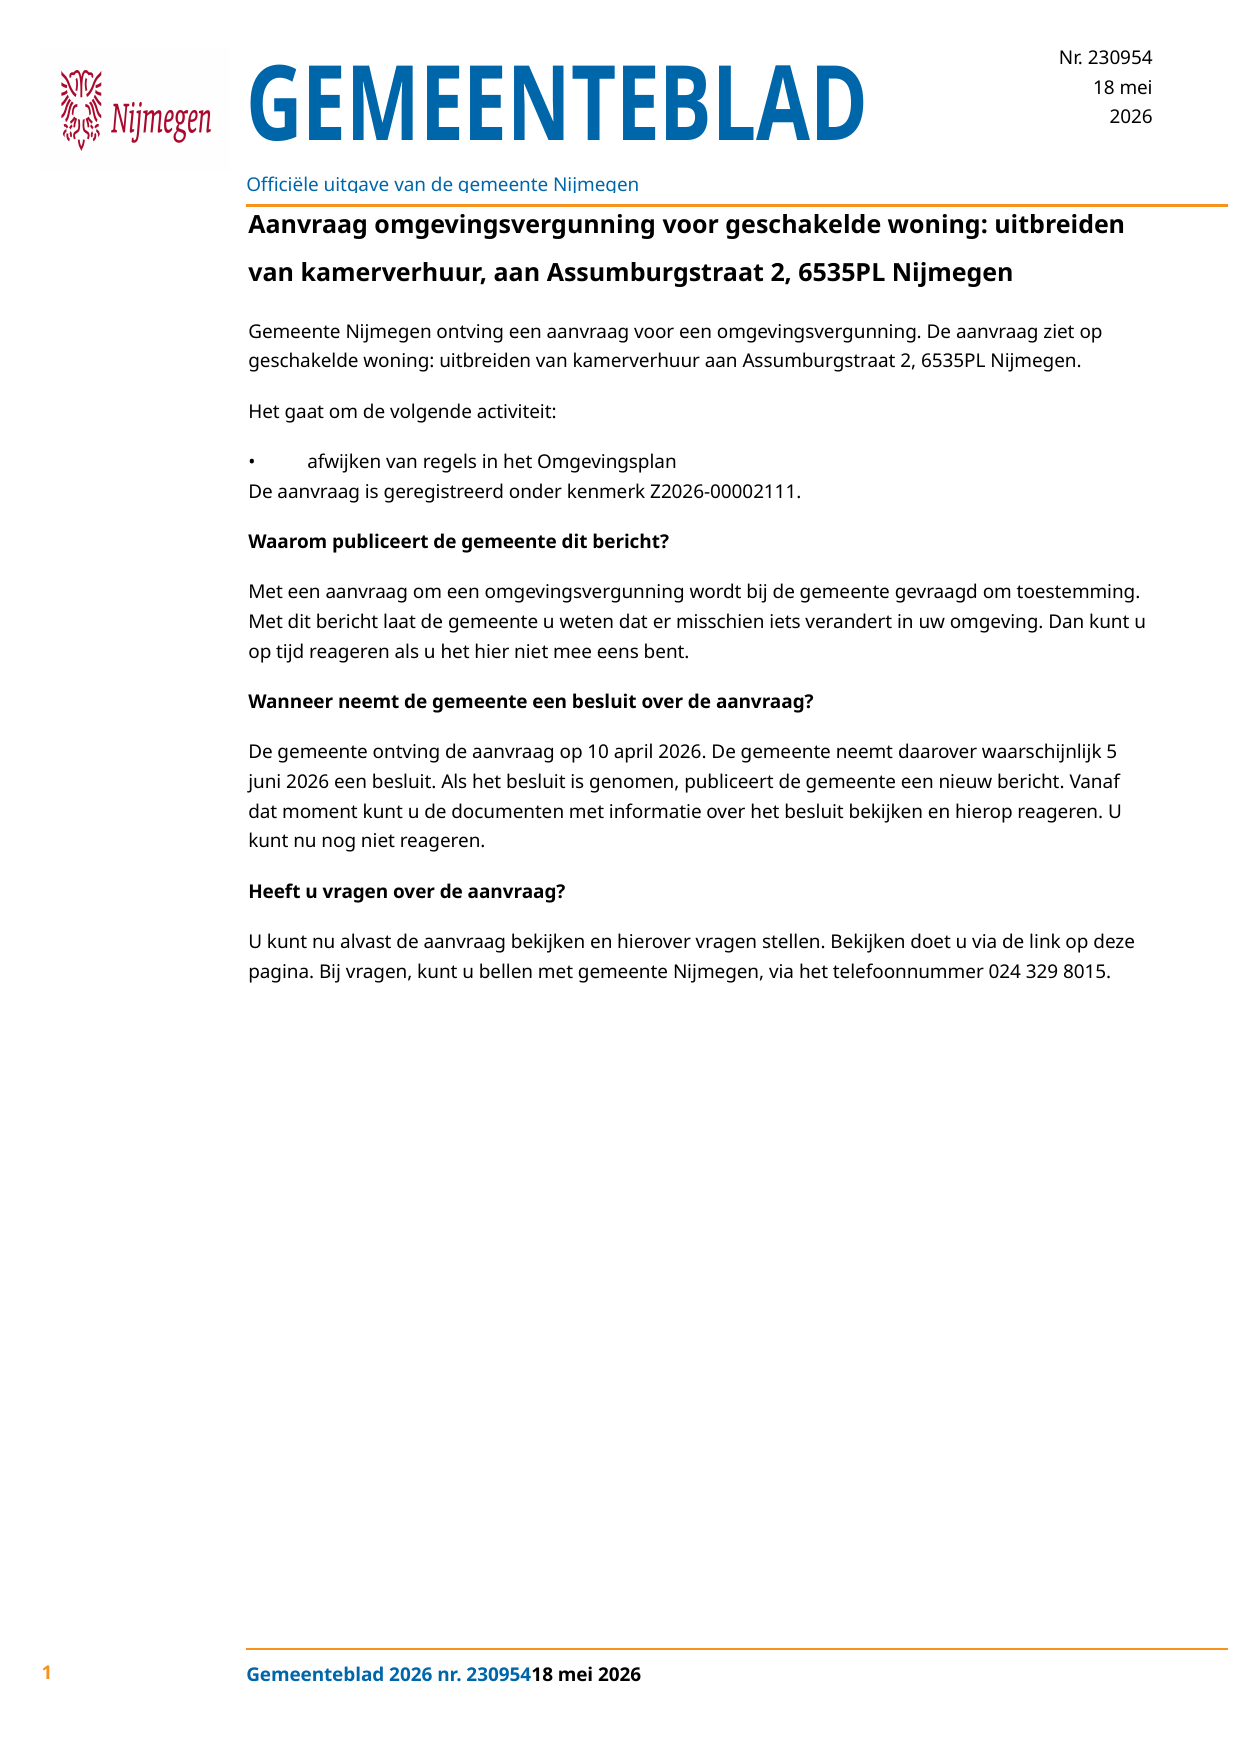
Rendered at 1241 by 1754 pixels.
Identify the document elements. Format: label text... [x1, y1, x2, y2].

text Gemeente Nijmegen ontving een aanvraag voor een omgevingsvergunning. De aanvraag ziet op geschakelde woning: uitbreiden van kamerverhuur aan Assumburgstraat 2, 6535PL Nijmegen. [248, 318, 1152, 373]
text Het gaat om de volgende activiteit: [248, 398, 1152, 424]
text Met een aanvraag om een omgevingsvergunning wordt bij de gemeente gevraagd om toestemming. Met dit bericht laat de gemeente u weten dat er misschien iets verandert in uw omgeving. Dan kunt u op tijd reageren als u het hier niet mee eens bent. [248, 579, 1152, 664]
text De aanvraag is geregistreerd onder kenmerk Z2026-00002111. [248, 478, 1152, 504]
text Aanvraag omgevingsvergunning voor geschakelde woning: uitbreiden van kamerverhuur, aan Assumburgstraat 2, 6535PL Nijmegen [248, 207, 1152, 288]
text Waarom publiceert de gemeente dit bericht? [248, 528, 1152, 554]
text Heeft u vragen over de aanvraag? [248, 878, 1152, 904]
text U kunt nu alvast de aanvraag bekijken en hierover vragen stellen. Bekijken doet u via de link op deze pagina. Bij vragen, kunt u bellen met gemeente Nijmegen, via het telefoonnummer 024 329 8015. [248, 928, 1152, 984]
picture [41, 47, 231, 172]
list afwijken van regels in het Omgevingsplan [248, 448, 1152, 474]
text De gemeente ontving de aanvraag op 10 april 2026. De gemeente neemt daarover waarschijnlijk 5 juni 2026 een besluit. Als het besluit is genomen, publiceert de gemeente een nieuw bericht. Vanaf dat moment kunt u de documenten met informatie over het besluit bekijken en hierop reageren. U kunt nu nog niet reageren. [248, 739, 1152, 853]
text Wanneer neemt de gemeente een besluit over de aanvraag? [248, 688, 1152, 714]
